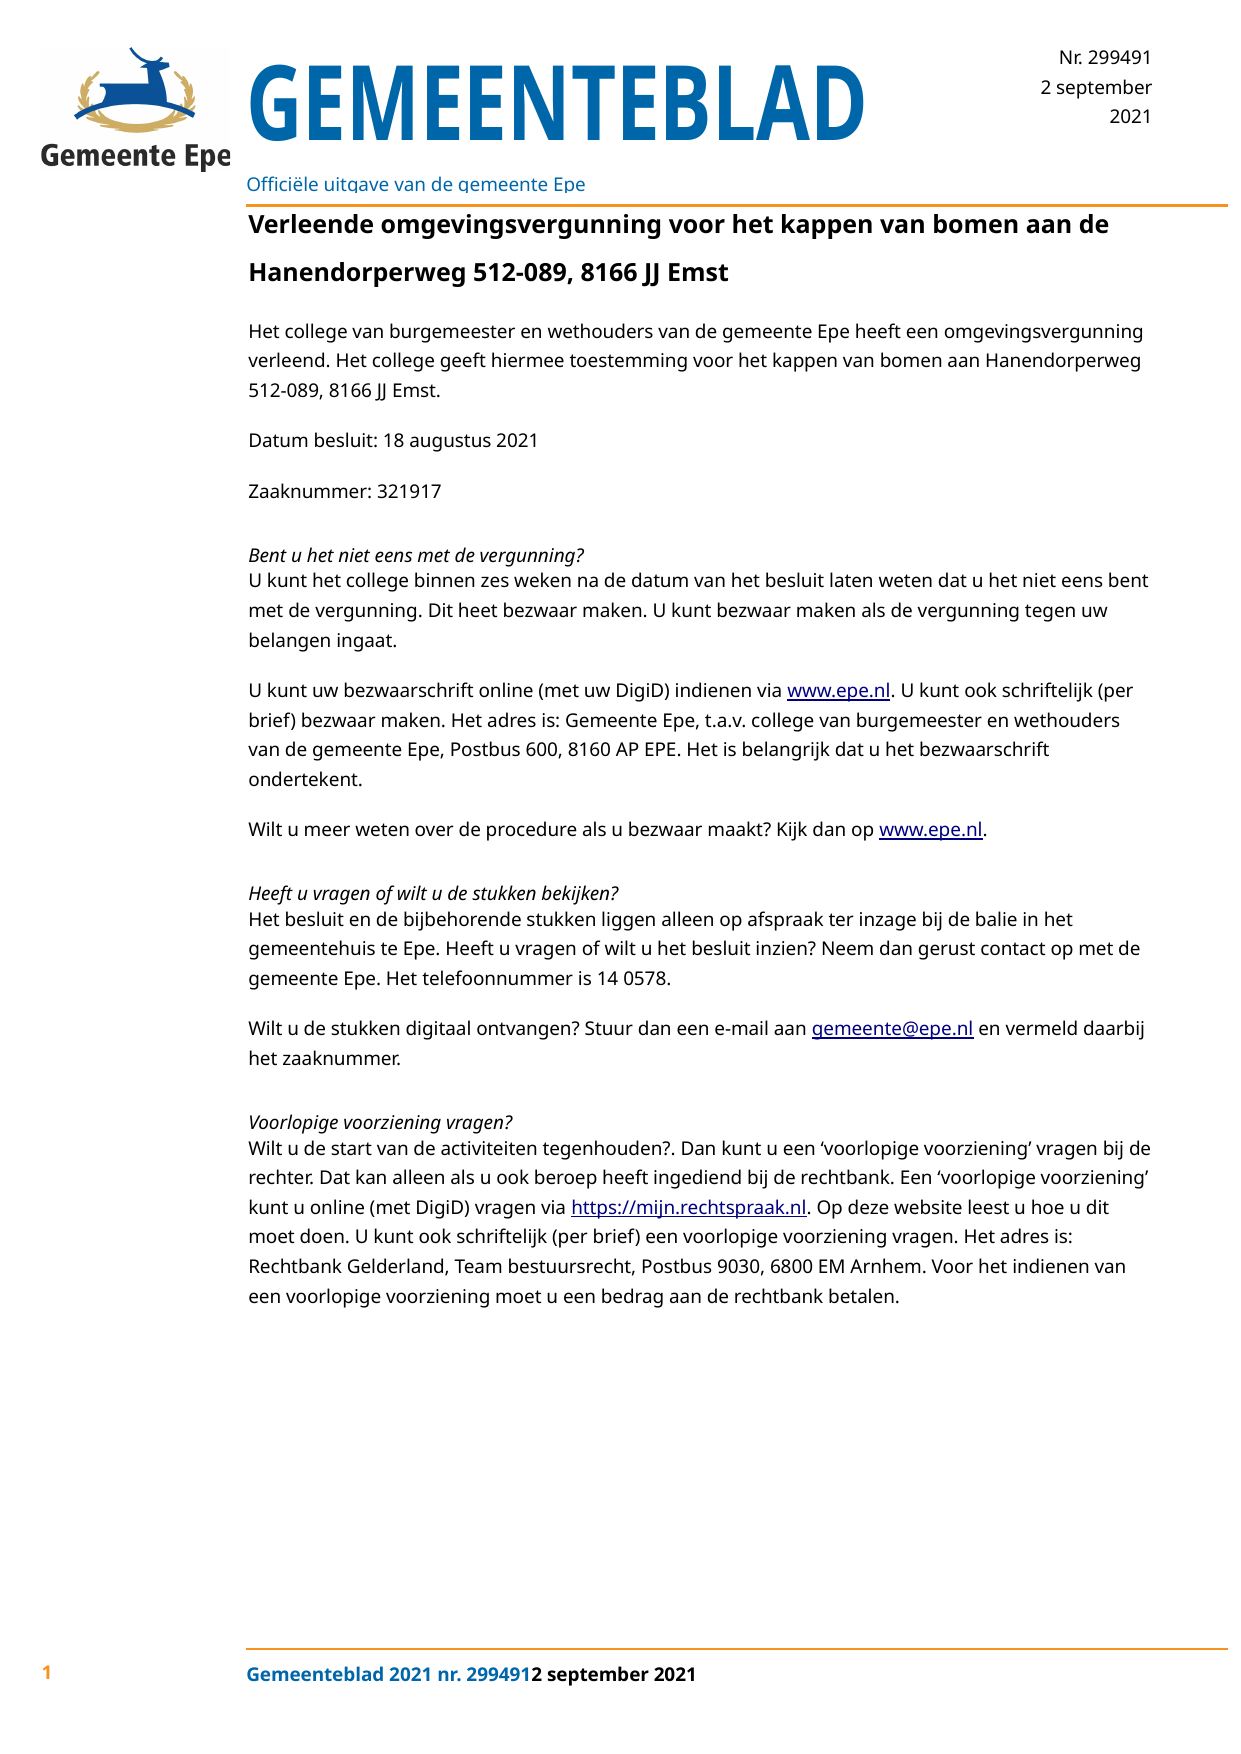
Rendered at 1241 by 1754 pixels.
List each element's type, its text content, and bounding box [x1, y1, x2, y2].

text Wilt u de stukken digitaal ontvangen? Stuur dan een e-mail aan gemeente@epe.nl en vermeld daarbij het zaaknummer. [248, 1016, 1152, 1071]
text U kunt het college binnen zes weken na de datum van het besluit laten weten dat u het niet eens bent met de vergunning. Dit heet bezwaar maken. U kunt bezwaar maken als de vergunning tegen uw belangen ingaat. [248, 568, 1152, 652]
text Voorlopige voorziening vragen? [248, 1109, 1152, 1135]
text Wilt u meer weten over de procedure als u bezwaar maakt? Kijk dan op www.epe.nl. [248, 816, 1152, 842]
text Bent u het niet eens met de vergunning? [248, 542, 1152, 568]
text Heeft u vragen of wilt u de stukken bekijken? [248, 880, 1152, 906]
text Datum besluit: 18 augustus 2021 [248, 427, 1152, 453]
text Het college van burgemeester en wethouders van de gemeente Epe heeft een omgevingsvergunning verleend. Het college geeft hiermee toestemming voor het kappen van bomen aan Hanendorperweg 512-089, 8166 JJ Emst. [248, 318, 1152, 403]
text Het besluit en de bijbehorende stukken liggen alleen op afspraak ter inzage bij de balie in het gemeentehuis te Epe. Heeft u vragen of wilt u het besluit inzien? Neem dan gerust contact op met de gemeente Epe. Het telefoonnummer is 14 0578. [248, 906, 1152, 991]
picture [41, 47, 231, 172]
text Wilt u de start van de activiteiten tegenhouden?. Dan kunt u een ‘voorlopige voorziening’ vragen bij de rechter. Dat kan alleen als u ook beroep heeft ingediend bij de rechtbank. Een ‘voorlopige voorziening’ kunt u online (met DigiD) vragen via https://mijn.rechtspraak.nl. Op deze website leest u hoe u dit moet doen. U kunt ook schriftelijk (per brief) een voorlopige voorziening vragen. Het adres is: Rechtbank Gelderland, Team bestuursrecht, Postbus 9030, 6800 EM Arnhem. Voor het indienen van een voorlopige voorziening moet u een bedrag aan de rechtbank betalen. [248, 1135, 1152, 1308]
text Verleende omgevingsvergunning voor het kappen van bomen aan de Hanendorperweg 512-089, 8166 JJ Emst [248, 207, 1152, 288]
text U kunt uw bezwaarschrift online (met uw DigiD) indienen via www.epe.nl. U kunt ook schriftelijk (per brief) bezwaar maken. Het adres is: Gemeente Epe, t.a.v. college van burgemeester en wethouders van de gemeente Epe, Postbus 600, 8160 AP EPE. Het is belangrijk dat u het bezwaarschrift ondertekent. [248, 677, 1152, 792]
text Zaaknummer: 321917 [248, 478, 1152, 504]
